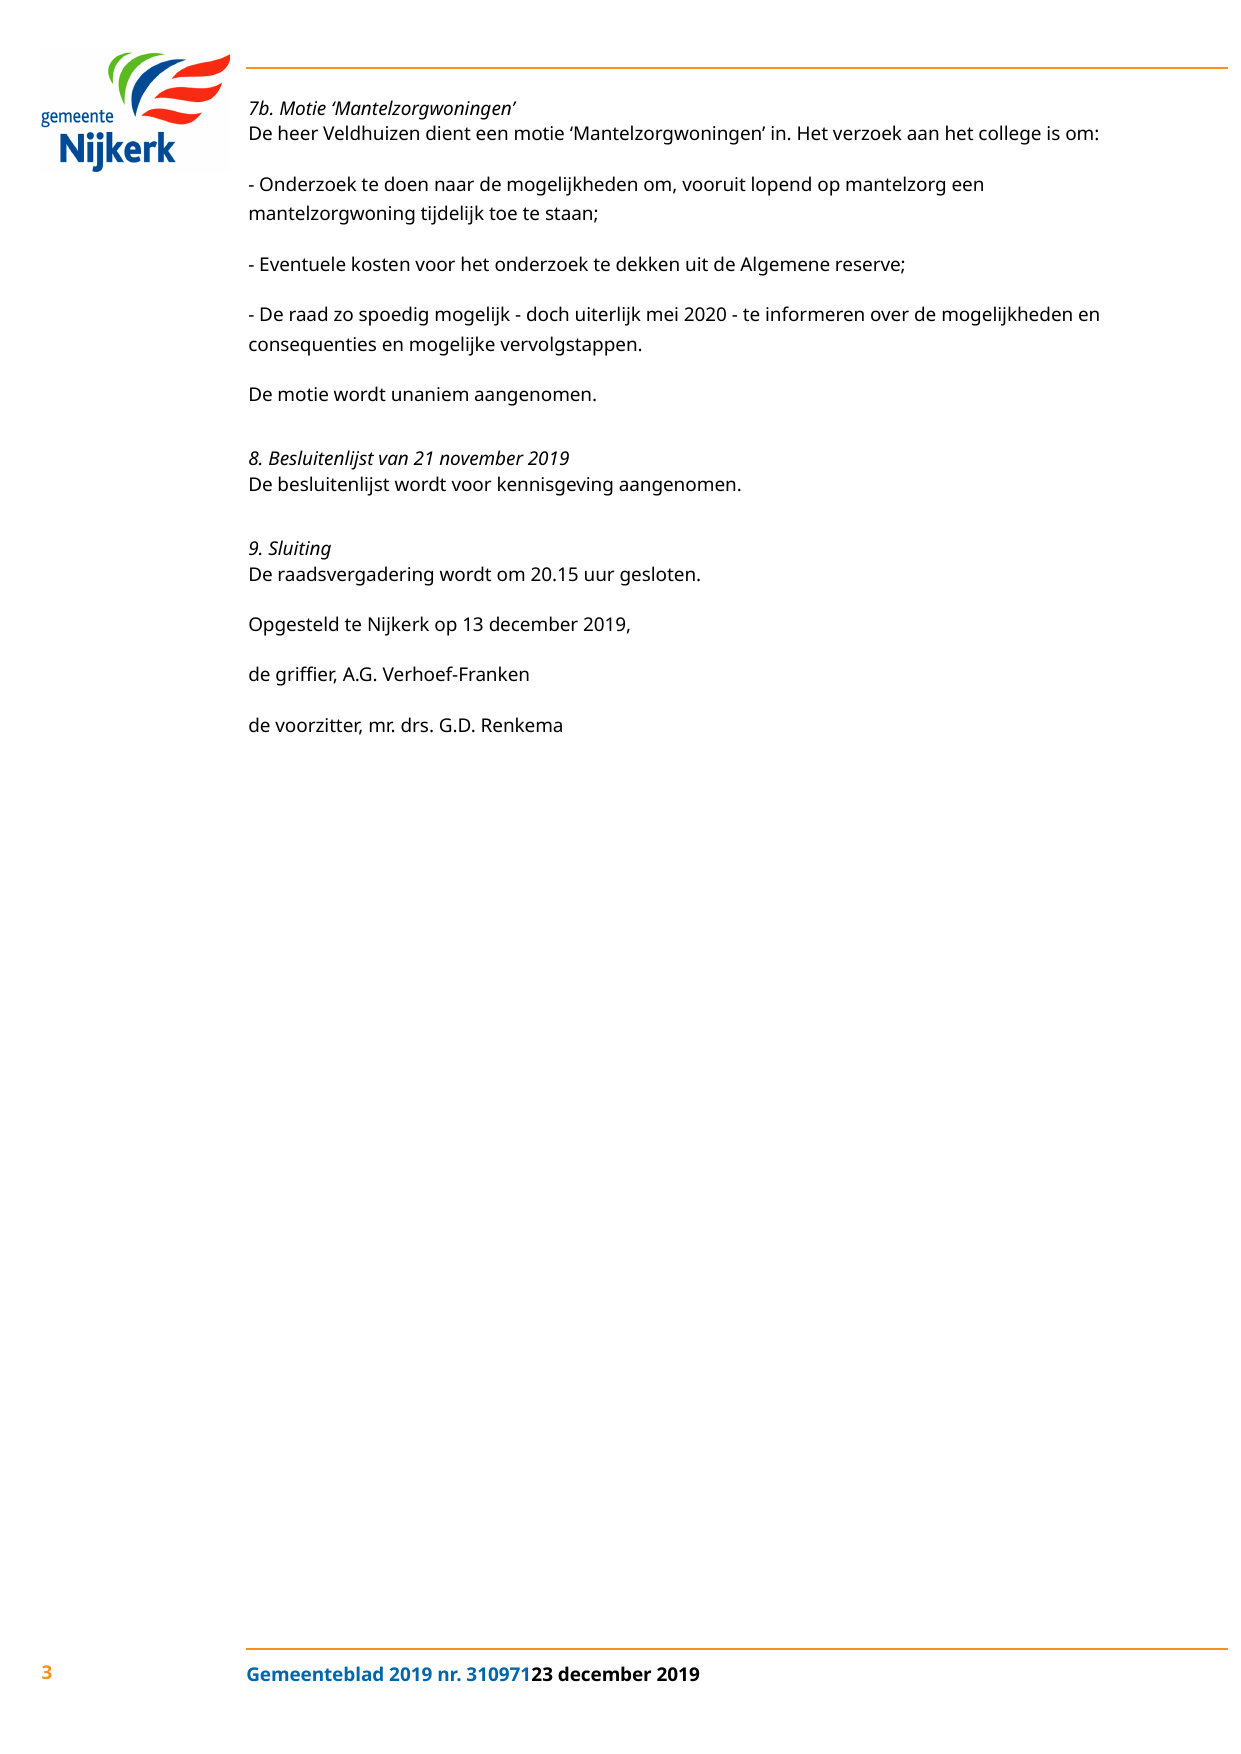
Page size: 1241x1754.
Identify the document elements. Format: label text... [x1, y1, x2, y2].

text - De raad zo spoedig mogelijk - doch uiterlijk mei 2020 - te informeren over de mogelijkheden en consequenties en mogelijke vervolgstappen. [248, 301, 1152, 357]
text - Onderzoek te doen naar de mogelijkheden om, vooruit lopend op mantelzorg een mantelzorgwoning tijdelijk toe te staan; [248, 171, 1152, 226]
text 8. Besluitenlijst van 21 november 2019 [248, 445, 1152, 471]
text 9. Sluiting [248, 535, 1152, 561]
text De heer Veldhuizen dient een motie ‘Mantelzorgwoningen’ in. Het verzoek aan het college is om: [248, 121, 1152, 146]
text De raadsvergadering wordt om 20.15 uur gesloten. [248, 561, 1152, 586]
text - Eventuele kosten voor het onderzoek te dekken uit de Algemene reserve; [248, 251, 1152, 277]
text De besluitenlijst wordt voor kennisgeving aangenomen. [248, 471, 1152, 497]
text de griffier, A.G. Verhoef-Franken [248, 662, 1152, 687]
picture [41, 47, 231, 172]
text 7b. Motie ‘Mantelzorgwoningen’ [248, 95, 1152, 121]
text De motie wordt unaniem aangenomen. [248, 381, 1152, 407]
text Opgesteld te Nijkerk op 13 december 2019, [248, 611, 1152, 637]
text de voorzitter, mr. drs. G.D. Renkema [248, 712, 1152, 738]
